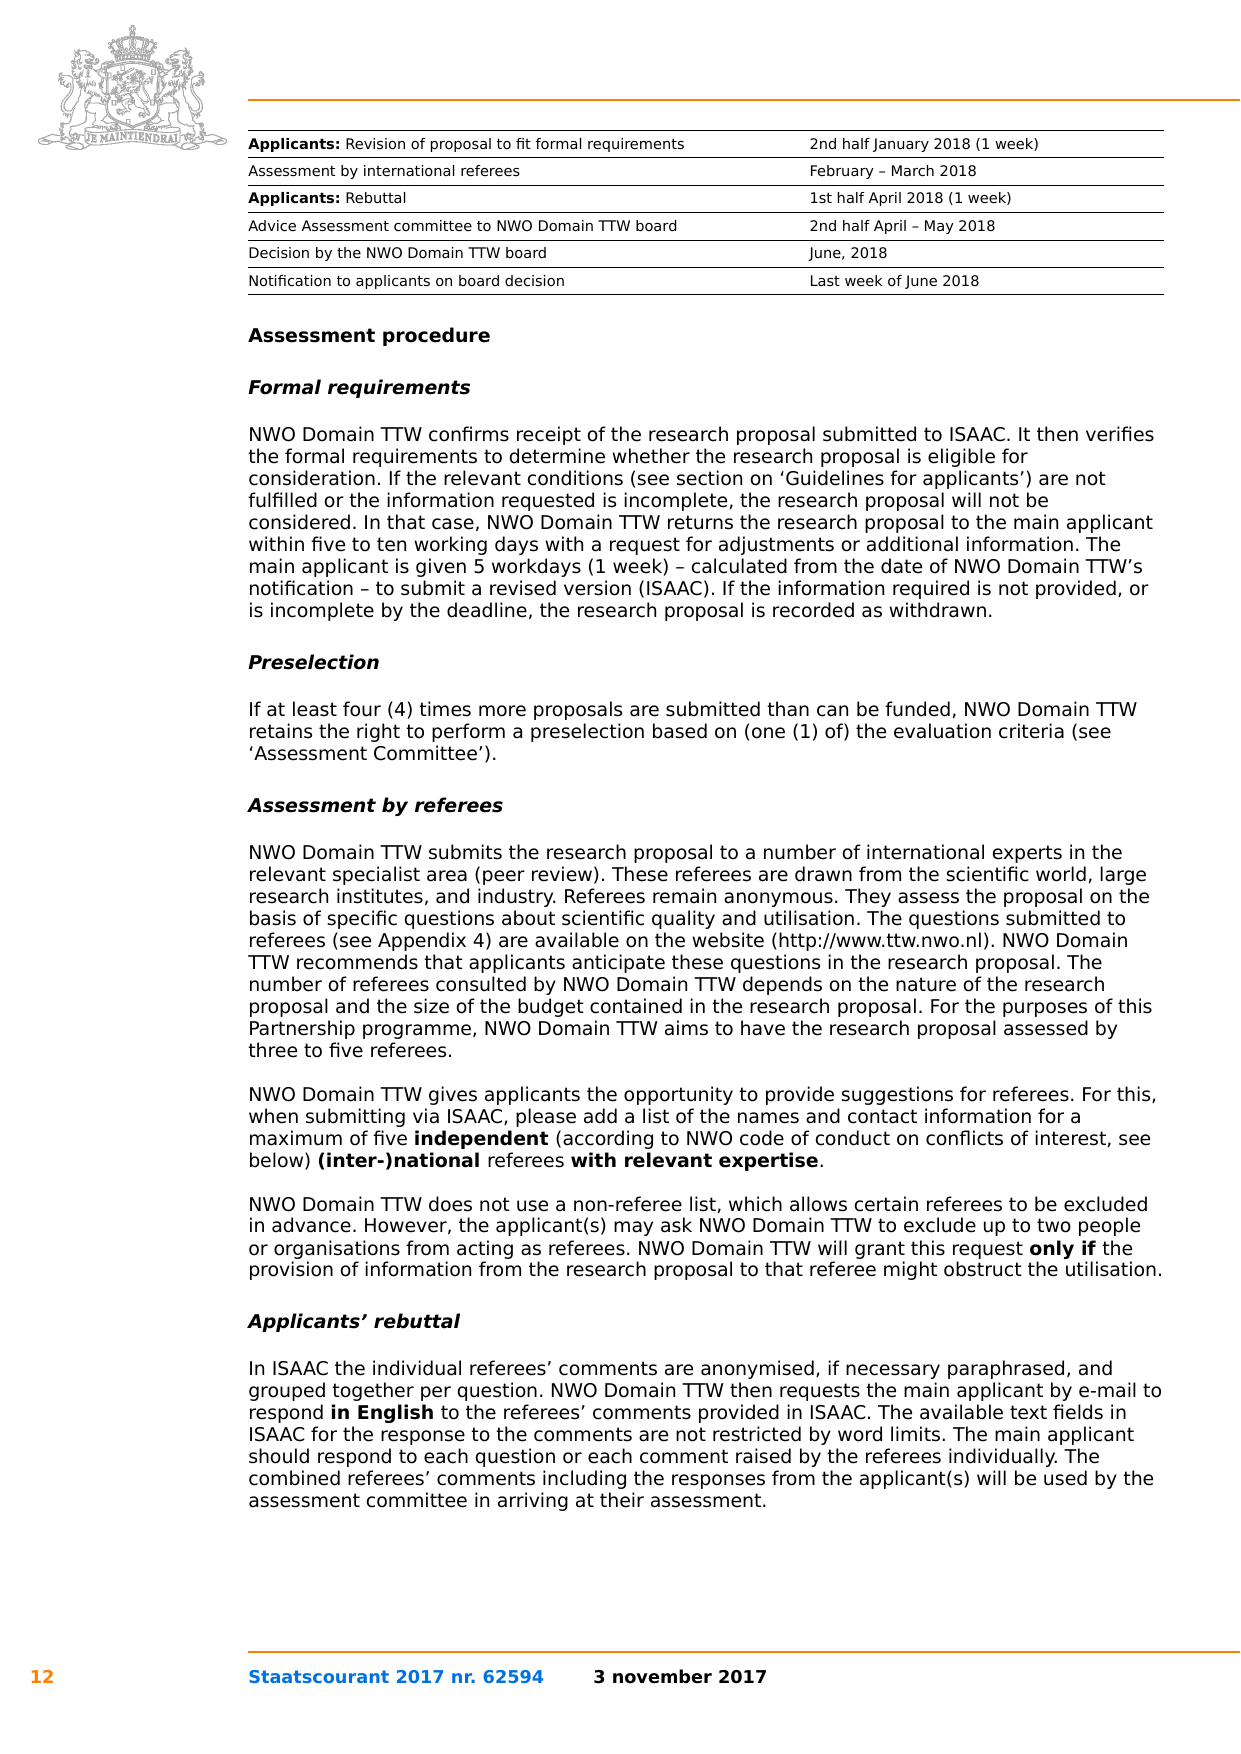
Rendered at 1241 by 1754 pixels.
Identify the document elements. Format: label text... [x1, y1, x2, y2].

subtitle Assessment by referees [248, 795, 1163, 817]
picture [38, 25, 227, 150]
table_cell 2nd half April – May 2018 [804, 213, 1163, 239]
table_cell Decision by the NWO Domain TTW board [248, 241, 803, 267]
subtitle Formal requirements [248, 377, 1163, 399]
table_cell February – March 2018 [804, 158, 1163, 185]
text NWO Domain TTW confirms receipt of the research proposal submitted to ISAAC. It then verifies the formal requirements to determine whether the research proposal is eligible for consideration. If the relevant conditions (see section on ‘Guidelines for applicants’) are not fulfilled or the information requested is incomplete, the research proposal will not be considered. In that case, NWO Domain TTW returns the research proposal to the main applicant within five to ten working days with a request for adjustments or additional information. The main applicant is given 5 workdays (1 week) – calculated from the date of NWO Domain TTW’s notification – to submit a revised version (ISAAC). If the information required is not provided, or is incomplete by the deadline, the research proposal is recorded as withdrawn. [248, 424, 1163, 622]
text NWO Domain TTW does not use a non-referee list, which allows certain referees to be excluded in advance. However, the applicant(s) may ask NWO Domain TTW to exclude up to two people or organisations from acting as referees. NWO Domain TTW will grant this request only if the provision of information from the research proposal to that referee might obstruct the utilisation. [248, 1193, 1163, 1281]
table_cell 1st half April 2018 (1 week) [804, 186, 1163, 212]
table_cell Last week of June 2018 [804, 268, 1163, 294]
text In ISAAC the individual referees’ comments are anonymised, if necessary paraphrased, and grouped together per question. NWO Domain TTW then requests the main applicant by e-mail to respond in English to the referees’ comments provided in ISAAC. The available text fields in ISAAC for the response to the comments are not restricted by word limits. The main applicant should respond to each question or each comment raised by the referees individually. The combined referees’ comments including the responses from the applicant(s) will be used by the assessment committee in arriving at their assessment. [248, 1358, 1163, 1512]
table_cell Applicants: Revision of proposal to fit formal requirements [248, 131, 803, 157]
table_cell Notification to applicants on board decision [248, 268, 803, 294]
text NWO Domain TTW gives applicants the opportunity to provide suggestions for referees. For this, when submitting via ISAAC, please add a list of the names and contact information for a maximum of five independent (according to NWO code of conduct on conflicts of interest, see below) (inter-)national referees with relevant expertise. [248, 1084, 1163, 1172]
table_cell Assessment by international referees [248, 158, 803, 185]
table_cell Advice Assessment committee to NWO Domain TTW board [248, 213, 803, 239]
table_cell Applicants: Rebuttal [248, 186, 803, 212]
table_cell June, 2018 [804, 241, 1163, 267]
text NWO Domain TTW submits the research proposal to a number of international experts in the relevant specialist area (peer review). These referees are drawn from the scientific world, large research institutes, and industry. Referees remain anonymous. They assess the proposal on the basis of specific questions about scientific quality and utilisation. The questions submitted to referees (see Appendix 4) are available on the website (http://www.ttw.nwo.nl). NWO Domain TTW recommends that applicants anticipate these questions in the research proposal. The number of referees consulted by NWO Domain TTW depends on the nature of the research proposal and the size of the budget contained in the research proposal. For the purposes of this Partnership programme, NWO Domain TTW aims to have the research proposal assessed by three to five referees. [248, 842, 1163, 1062]
subtitle Assessment procedure [248, 325, 1163, 347]
text If at least four (4) times more proposals are submitted than can be funded, NWO Domain TTW retains the right to perform a preselection based on (one (1) of) the evaluation criteria (see ‘Assessment Committee’). [248, 699, 1163, 765]
table_cell 2nd half January 2018 (1 week) [804, 131, 1163, 157]
subtitle Preselection [248, 652, 1163, 674]
subtitle Applicants’ rebuttal [248, 1311, 1163, 1333]
